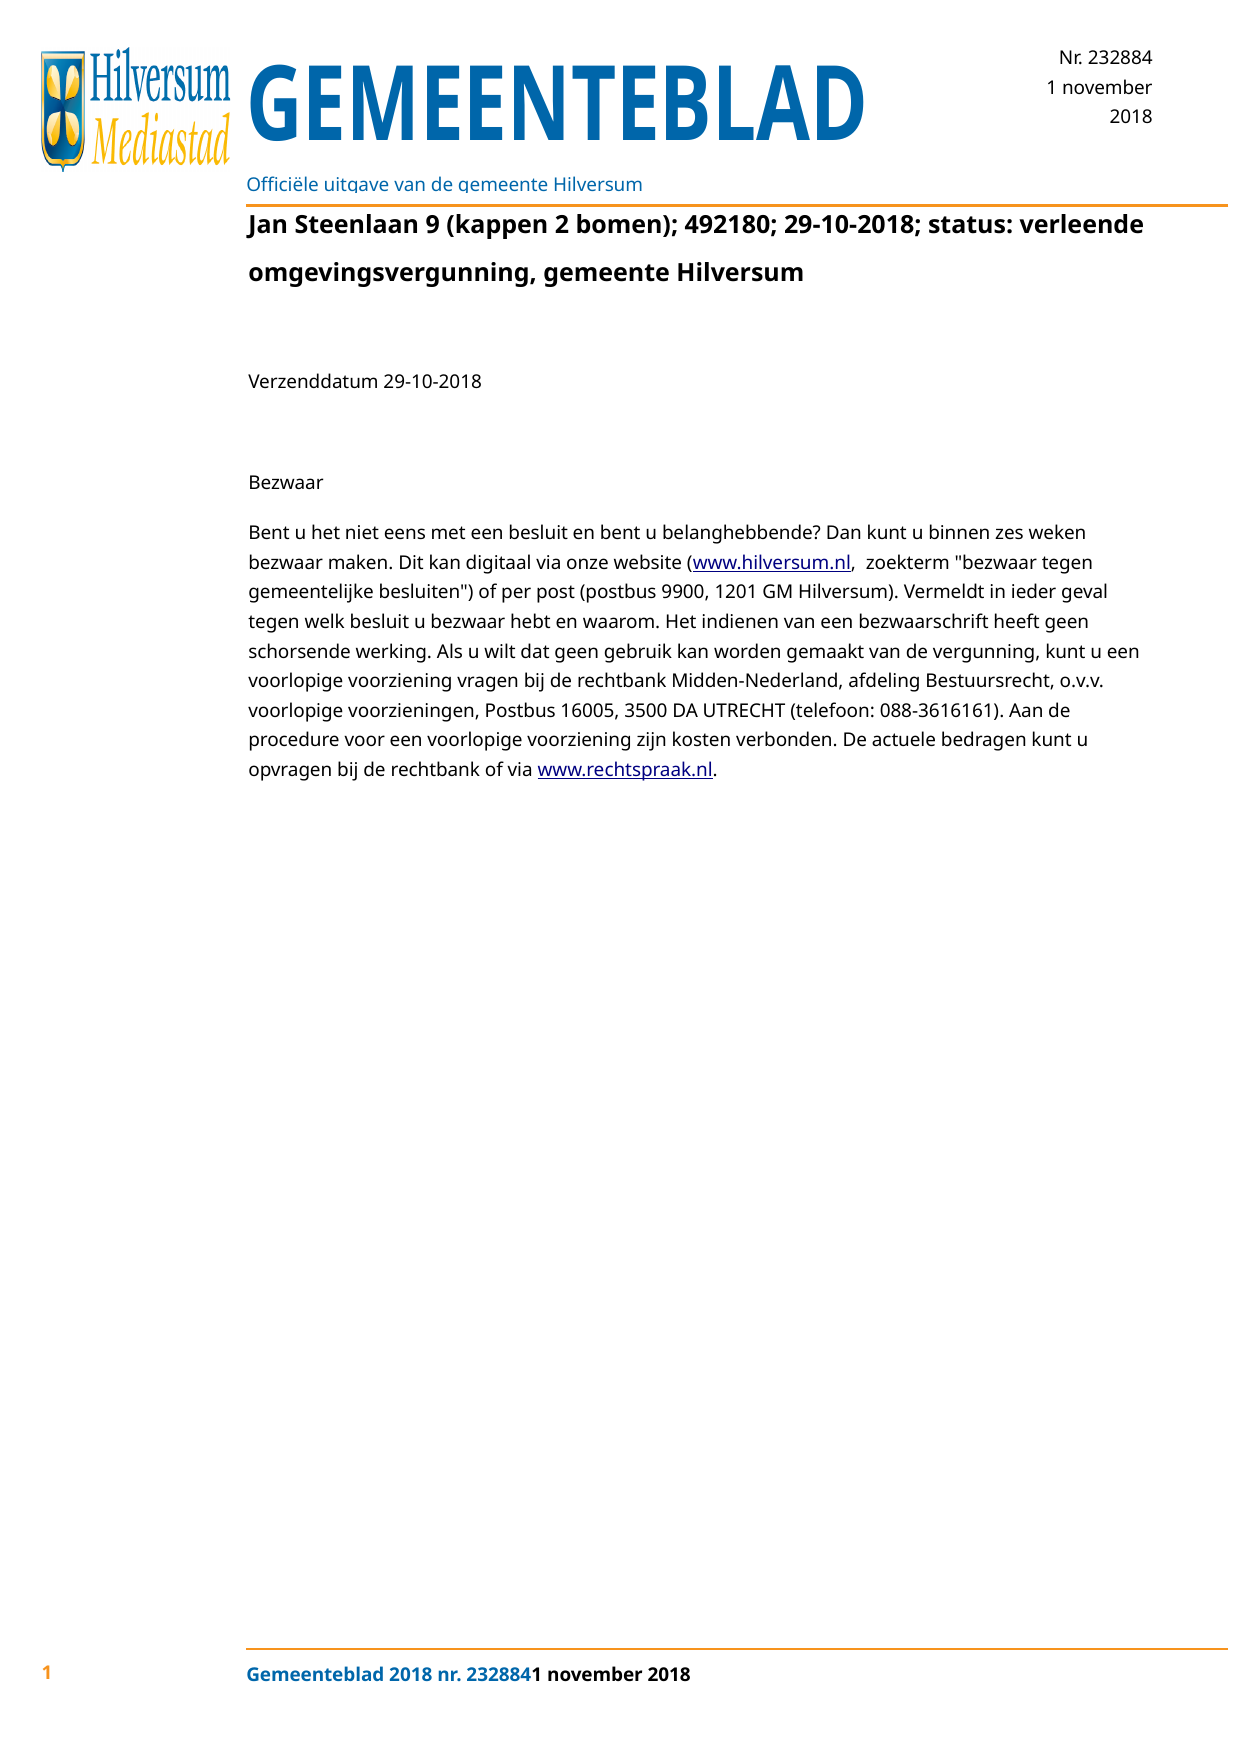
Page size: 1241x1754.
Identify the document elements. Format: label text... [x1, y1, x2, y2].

text Jan Steenlaan 9 (kappen 2 bomen); 492180; 29-10-2018; status: verleende omgevingsvergunning, gemeente Hilversum [248, 207, 1152, 288]
text Verzenddatum 29-10-2018 [248, 368, 1152, 394]
picture [41, 47, 231, 172]
text Bezwaar [248, 469, 1152, 495]
text Bent u het niet eens met een besluit en bent u belanghebbende? Dan kunt u binnen zes weken bezwaar maken. Dit kan digitaal via onze website (www.hilversum.nl, zoekterm "bezwaar tegen gemeentelijke besluiten") of per post (postbus 9900, 1201 GM Hilversum). Vermeldt in ieder geval tegen welk besluit u bezwaar hebt en waarom. Het indienen van een bezwaarschrift heeft geen schorsende werking. Als u wilt dat geen gebruik kan worden gemaakt van de vergunning, kunt u een voorlopige voorziening vragen bij de rechtbank Midden-Nederland, afdeling Bestuursrecht, o.v.v. voorlopige voorzieningen, Postbus 16005, 3500 DA UTRECHT (telefoon: 088-3616161). Aan de procedure voor een voorlopige voorziening zijn kosten verbonden. De actuele bedragen kunt u opvragen bij de rechtbank of via www.rechtspraak.nl. [248, 519, 1152, 782]
